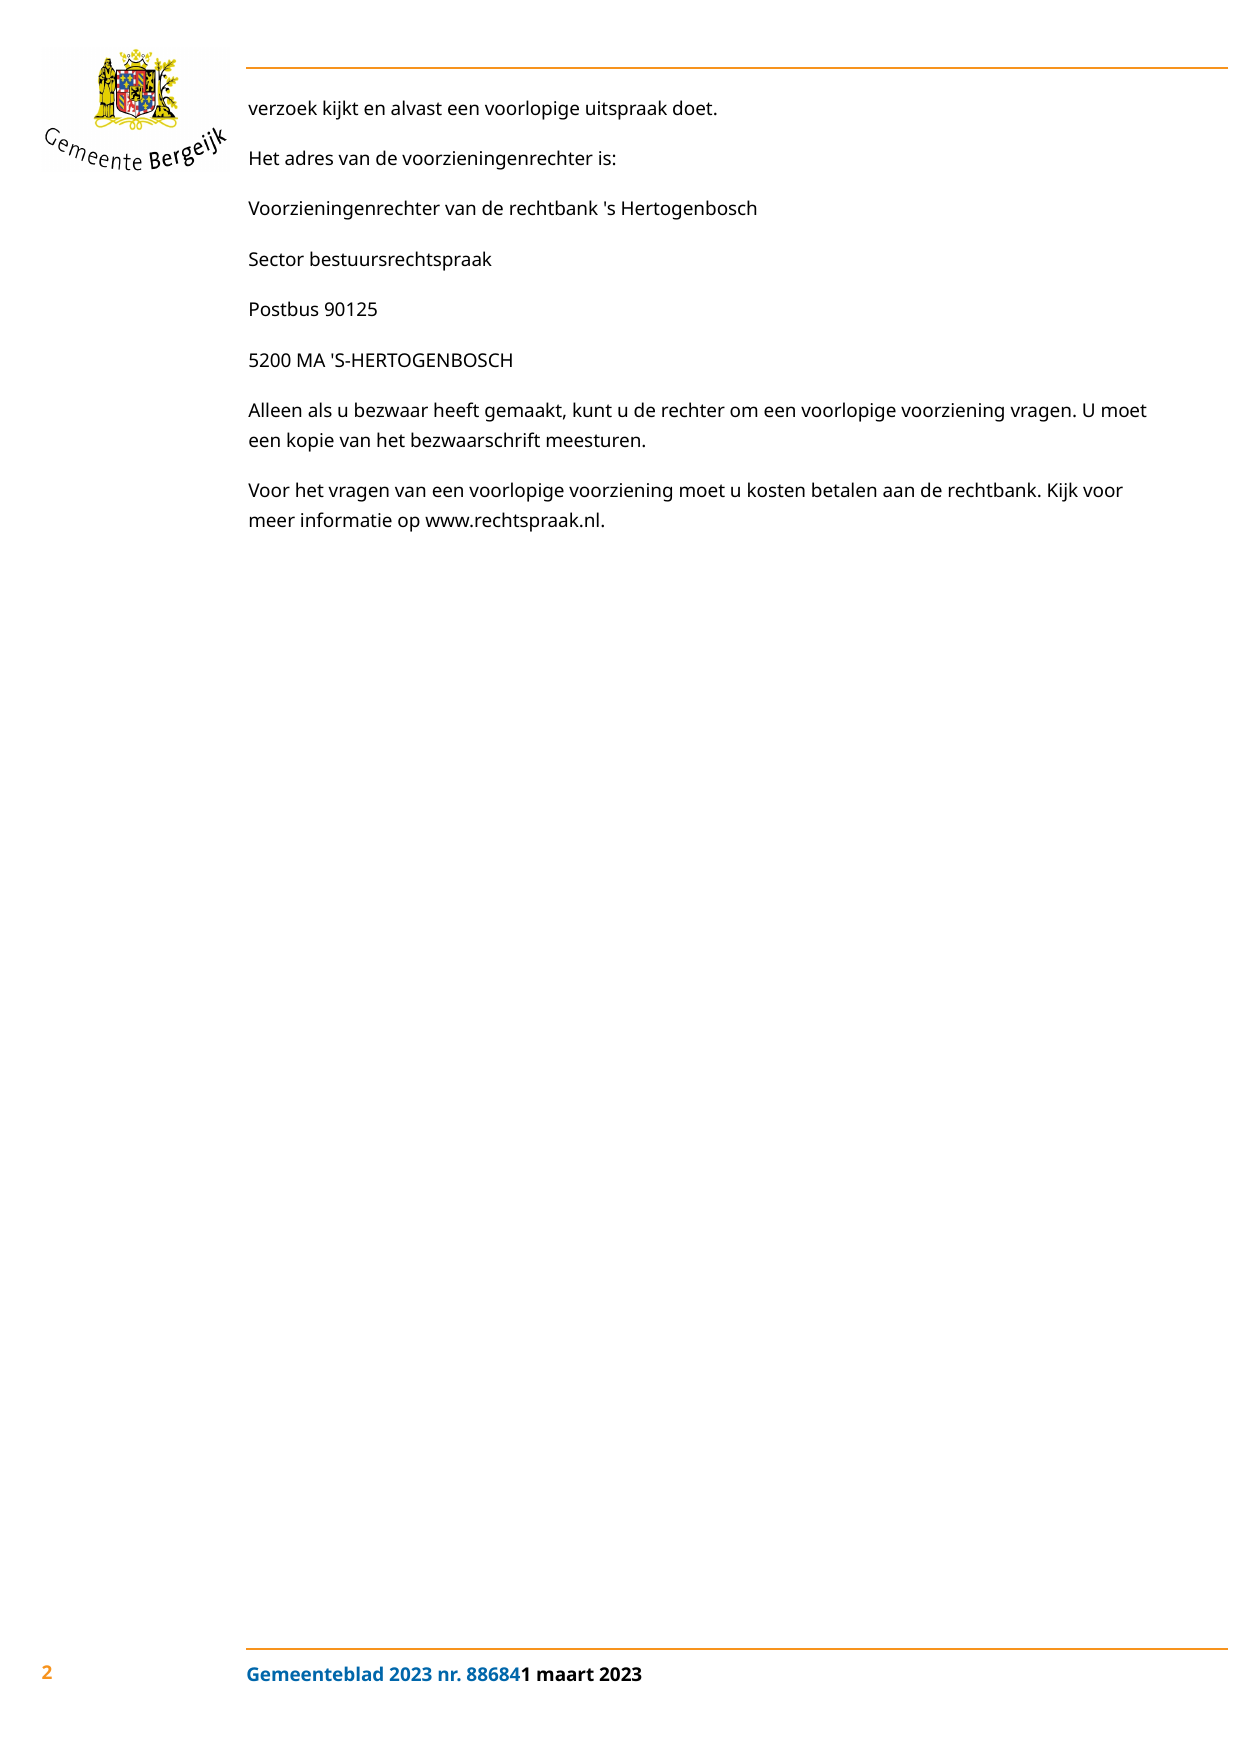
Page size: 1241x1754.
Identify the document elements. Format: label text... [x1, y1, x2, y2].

text verzoek kijkt en alvast een voorlopige uitspraak doet. [248, 95, 1152, 121]
text Sector bestuursrechtspraak [248, 246, 1152, 272]
text Het adres van de voorzieningenrechter is: [248, 145, 1152, 171]
picture [41, 47, 231, 172]
text Postbus 90125 [248, 296, 1152, 322]
text Voor het vragen van een voorlopige voorziening moet u kosten betalen aan de rechtbank. Kijk voor meer informatie op www.rechtspraak.nl. [248, 477, 1152, 533]
text Alleen als u bezwaar heeft gemaakt, kunt u de rechter om een voorlopige voorziening vragen. U moet een kopie van het bezwaarschrift meesturen. [248, 397, 1152, 453]
text 5200 MA 'S-HERTOGENBOSCH [248, 347, 1152, 373]
text Voorzieningenrechter van de rechtbank 's Hertogenbosch [248, 196, 1152, 221]
